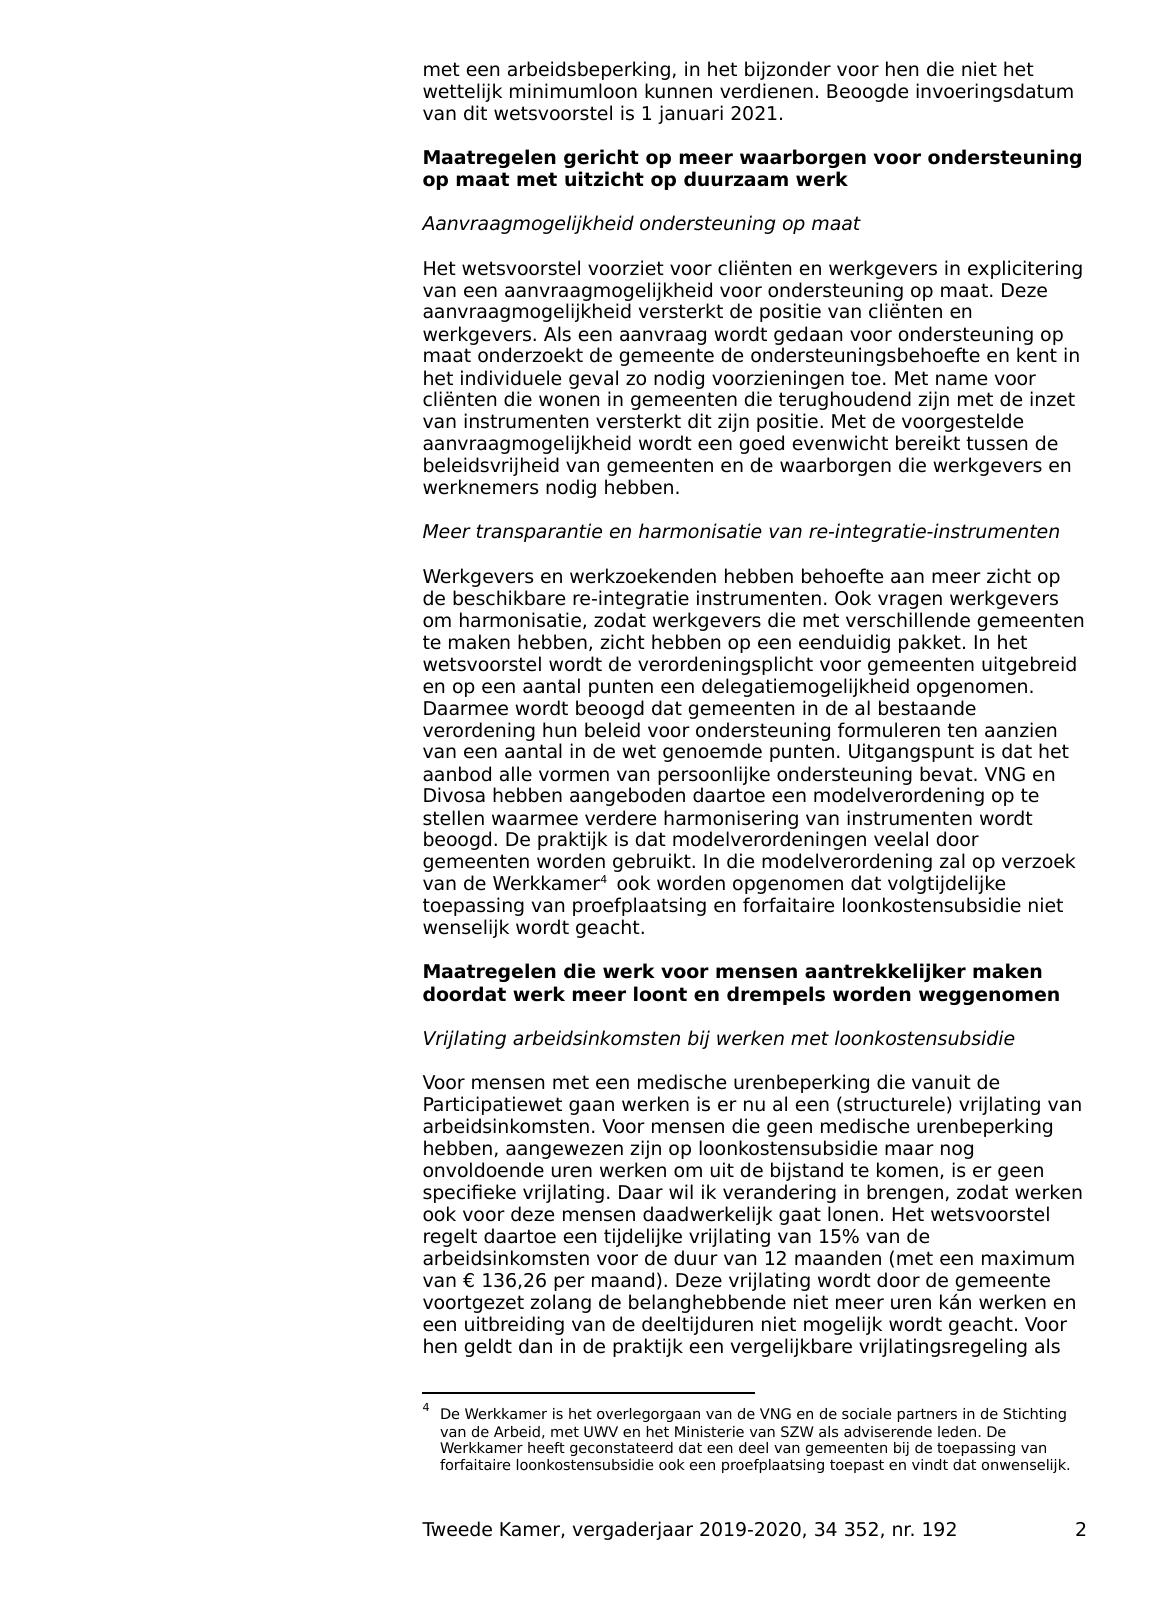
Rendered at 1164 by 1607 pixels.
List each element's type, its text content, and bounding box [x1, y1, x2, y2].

subtitle Aanvraagmogelijkheid ondersteuning op maat [422, 213, 1087, 235]
text Werkgevers en werkzoekenden hebben behoefte aan meer zicht op de beschikbare re-integratie instrumenten. Ook vragen werkgevers om harmonisatie, zodat werkgevers die met verschillende gemeenten te maken hebben, zicht hebben op een eenduidig pakket. In het wetsvoorstel wordt de verordeningsplicht voor gemeenten uitgebreid en op een aantal punten een delegatiemogelijkheid opgenomen. Daarmee wordt beoogd dat gemeenten in de al bestaande verordening hun beleid voor ondersteuning formuleren ten aanzien van een aantal in de wet genoemde punten. Uitgangspunt is dat het aanbod alle vormen van persoonlijke ondersteuning bevat. VNG en Divosa hebben aangeboden daartoe een modelverordening op te stellen waarmee verdere harmonisering van instrumenten wordt beoogd. De praktijk is dat modelverordeningen veelal door gemeenten worden gebruikt. In die modelverordening zal op verzoek van de Werkkamer ook worden opgenomen dat volgtijdelijke toepassing van proefplaatsing en forfaitaire loonkostensubsidie niet wenselijk wordt geacht. [422, 566, 1087, 939]
text Het wetsvoorstel voorziet voor cliënten en werkgevers in explicitering van een aanvraagmogelijkheid voor ondersteuning op maat. Deze aanvraagmogelijkheid versterkt de positie van cliënten en werkgevers. Als een aanvraag wordt gedaan voor ondersteuning op maat onderzoekt de gemeente de ondersteuningsbehoefte en kent in het individuele geval zo nodig voorzieningen toe. Met name voor cliënten die wonen in gemeenten die terughoudend zijn met de inzet van instrumenten versterkt dit zijn positie. Met de voorgestelde aanvraagmogelijkheid wordt een goed evenwicht bereikt tussen de beleidsvrijheid van gemeenten en de waarborgen die werkgevers en werknemers nodig hebben. [422, 257, 1087, 499]
text Voor mensen met een medische urenbeperking die vanuit de Participatiewet gaan werken is er nu al een (structurele) vrijlating van arbeidsinkomsten. Voor mensen die geen medische urenbeperking hebben, aangewezen zijn op loonkostensubsidie maar nog onvoldoende uren werken om uit de bijstand te komen, is er geen specifieke vrijlating. Daar wil ik verandering in brengen, zodat werken ook voor deze mensen daadwerkelijk gaat lonen. Het wetsvoorstel regelt daartoe een tijdelijke vrijlating van 15% van de arbeidsinkomsten voor de duur van 12 maanden (met een maximum van € 136,26 per maand). Deze vrijlating wordt door de gemeente voortgezet zolang de belanghebbende niet meer uren kán werken en een uitbreiding van de deeltijduren niet mogelijk wordt geacht. Voor hen geldt dan in de praktijk een vergelijkbare vrijlatingsregeling als [422, 1072, 1087, 1357]
subtitle Maatregelen gericht op meer waarborgen voor ondersteuning op maat met uitzicht op duurzaam werk [422, 147, 1087, 191]
text met een arbeidsbeperking, in het bijzonder voor hen die niet het wettelijk minimumloon kunnen verdienen. Beoogde invoeringsdatum van dit wetsvoorstel is 1 januari 2021. [422, 59, 1087, 125]
text De Werkkamer is het overlegorgaan van de VNG en de sociale partners in de Stichting van de Arbeid, met UWV en het Ministerie van SZW als adviserende leden. De Werkkamer heeft geconstateerd dat een deel van gemeenten bij de toepassing van forfaitaire loonkostensubsidie ook een proefplaatsing toepast en vindt dat onwenselijk. [422, 1402, 1087, 1474]
subtitle Vrijlating arbeidsinkomsten bij werken met loonkostensubsidie [422, 1028, 1087, 1049]
subtitle Meer transparantie en harmonisatie van re-integratie-instrumenten [422, 521, 1087, 543]
subtitle Maatregelen die werk voor mensen aantrekkelijker maken doordat werk meer loont en drempels worden weggenomen [422, 961, 1087, 1005]
